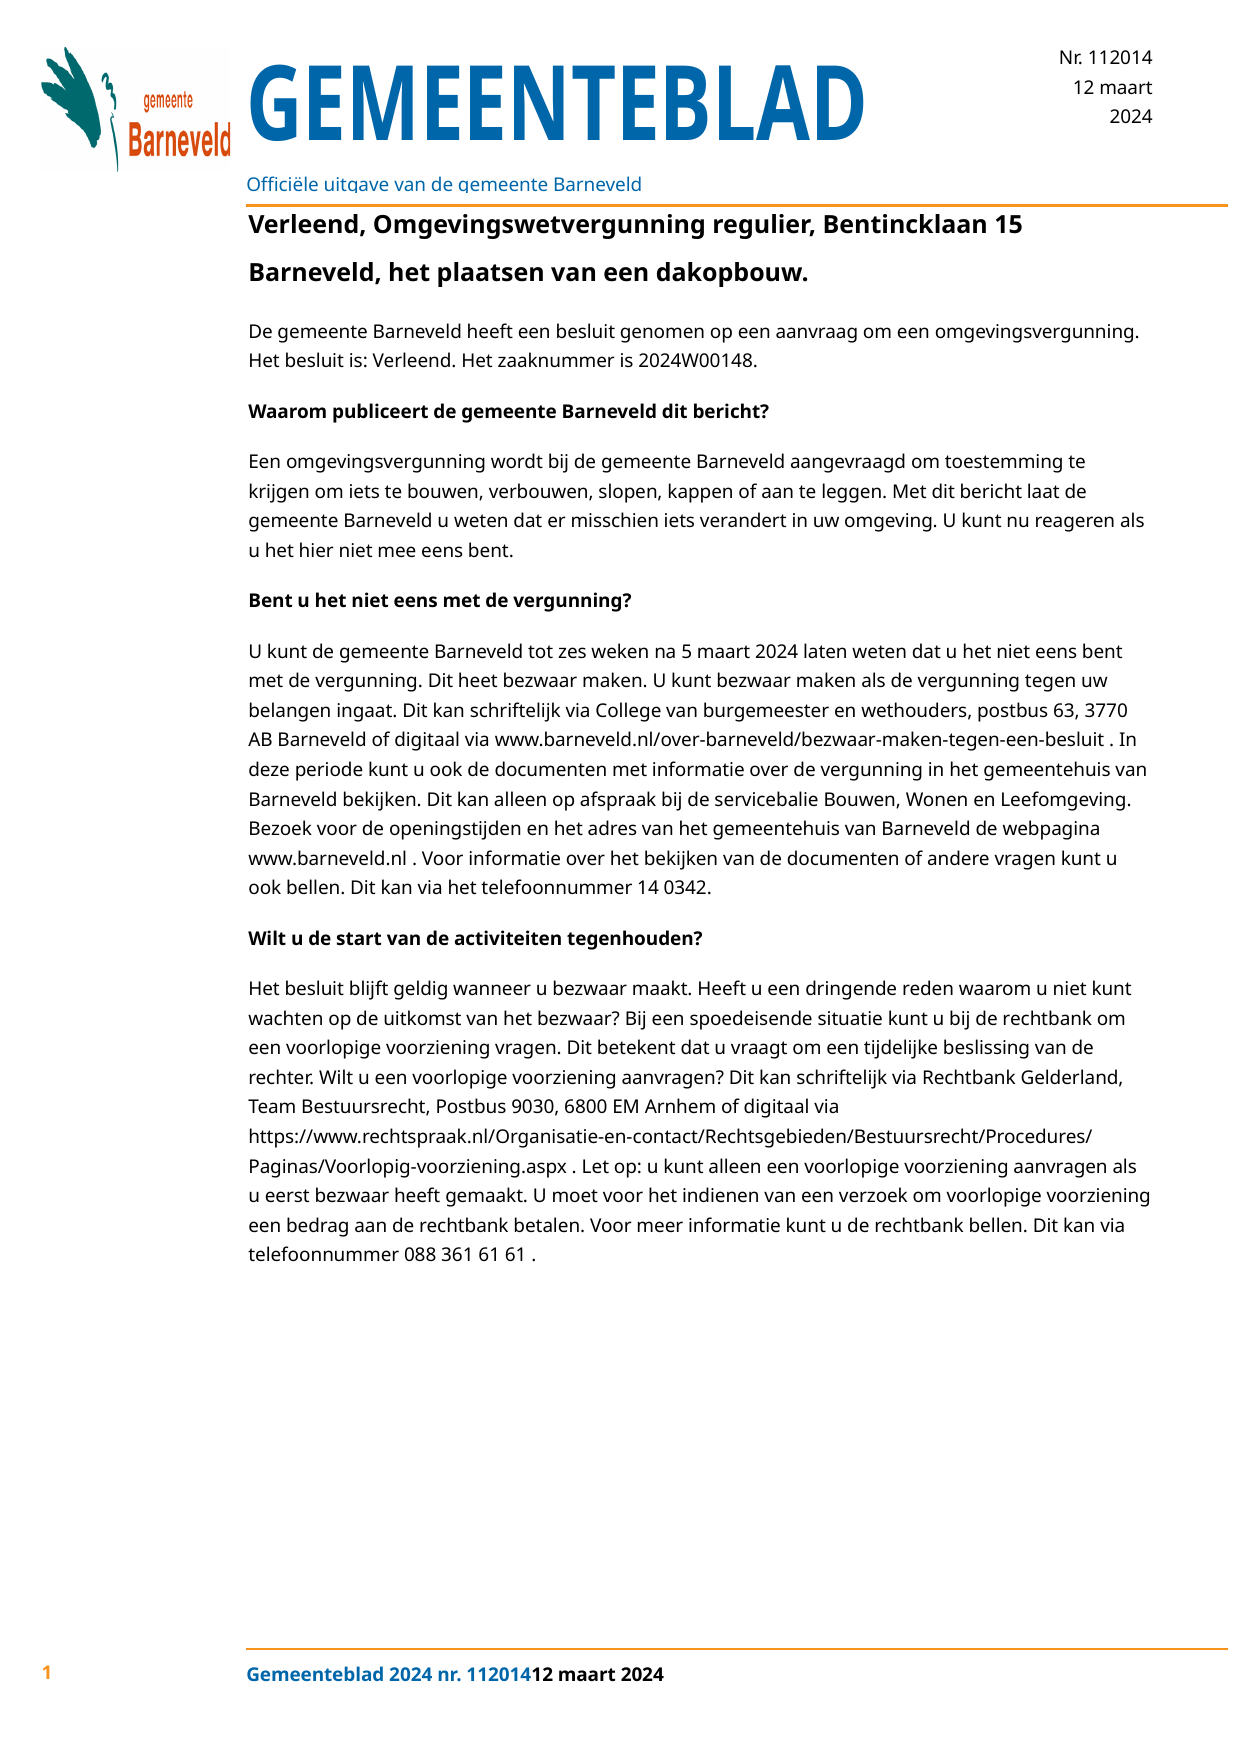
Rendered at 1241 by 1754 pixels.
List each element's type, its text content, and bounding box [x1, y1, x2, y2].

text Een omgevingsvergunning wordt bij de gemeente Barneveld aangevraagd om toestemming te krijgen om iets te bouwen, verbouwen, slopen, kappen of aan te leggen. Met dit bericht laat de gemeente Barneveld u weten dat er misschien iets verandert in uw omgeving. U kunt nu reageren als u het hier niet mee eens bent. [248, 448, 1152, 563]
text Wilt u de start van de activiteiten tegenhouden? [248, 925, 1152, 951]
text Verleend, Omgevingswetvergunning regulier, Bentincklaan 15 Barneveld, het plaatsen van een dakopbouw. [248, 207, 1152, 288]
text Waarom publiceert de gemeente Barneveld dit bericht? [248, 398, 1152, 424]
picture [41, 47, 231, 172]
text Bent u het niet eens met de vergunning? [248, 587, 1152, 613]
text U kunt de gemeente Barneveld tot zes weken na 5 maart 2024 laten weten dat u het niet eens bent met de vergunning. Dit heet bezwaar maken. U kunt bezwaar maken als de vergunning tegen uw belangen ingaat. Dit kan schriftelijk via College van burgemeester en wethouders, postbus 63, 3770 AB Barneveld of digitaal via www.barneveld.nl/over-barneveld/bezwaar-maken-tegen-een-besluit . In deze periode kunt u ook de documenten met informatie over de vergunning in het gemeentehuis van Barneveld bekijken. Dit kan alleen op afspraak bij de servicebalie Bouwen, Wonen en Leefomgeving. Bezoek voor de openingstijden en het adres van het gemeentehuis van Barneveld de webpagina www.barneveld.nl . Voor informatie over het bekijken van de documenten of andere vragen kunt u ook bellen. Dit kan via het telefoonnummer 14 0342. [248, 638, 1152, 900]
text De gemeente Barneveld heeft een besluit genomen op een aanvraag om een omgevingsvergunning. Het besluit is: Verleend. Het zaaknummer is 2024W00148. [248, 318, 1152, 373]
text Het besluit blijft geldig wanneer u bezwaar maakt. Heeft u een dringende reden waarom u niet kunt wachten op de uitkomst van het bezwaar? Bij een spoedeisende situatie kunt u bij de rechtbank om een voorlopige voorziening vragen. Dit betekent dat u vraagt om een tijdelijke beslissing van de rechter. Wilt u een voorlopige voorziening aanvragen? Dit kan schriftelijk via Rechtbank Gelderland, Team Bestuursrecht, Postbus 9030, 6800 EM Arnhem of digitaal via https://www.rechtspraak.nl/Organisatie-en-contact/Rechtsgebieden/Bestuursrecht/Procedures/Paginas/Voorlopig-voorziening.aspx . Let op: u kunt alleen een voorlopige voorziening aanvragen als u eerst bezwaar heeft gemaakt. U moet voor het indienen van een verzoek om voorlopige voorziening een bedrag aan de rechtbank betalen. Voor meer informatie kunt u de rechtbank bellen. Dit kan via telefoonnummer 088 361 61 61 . [248, 975, 1152, 1267]
